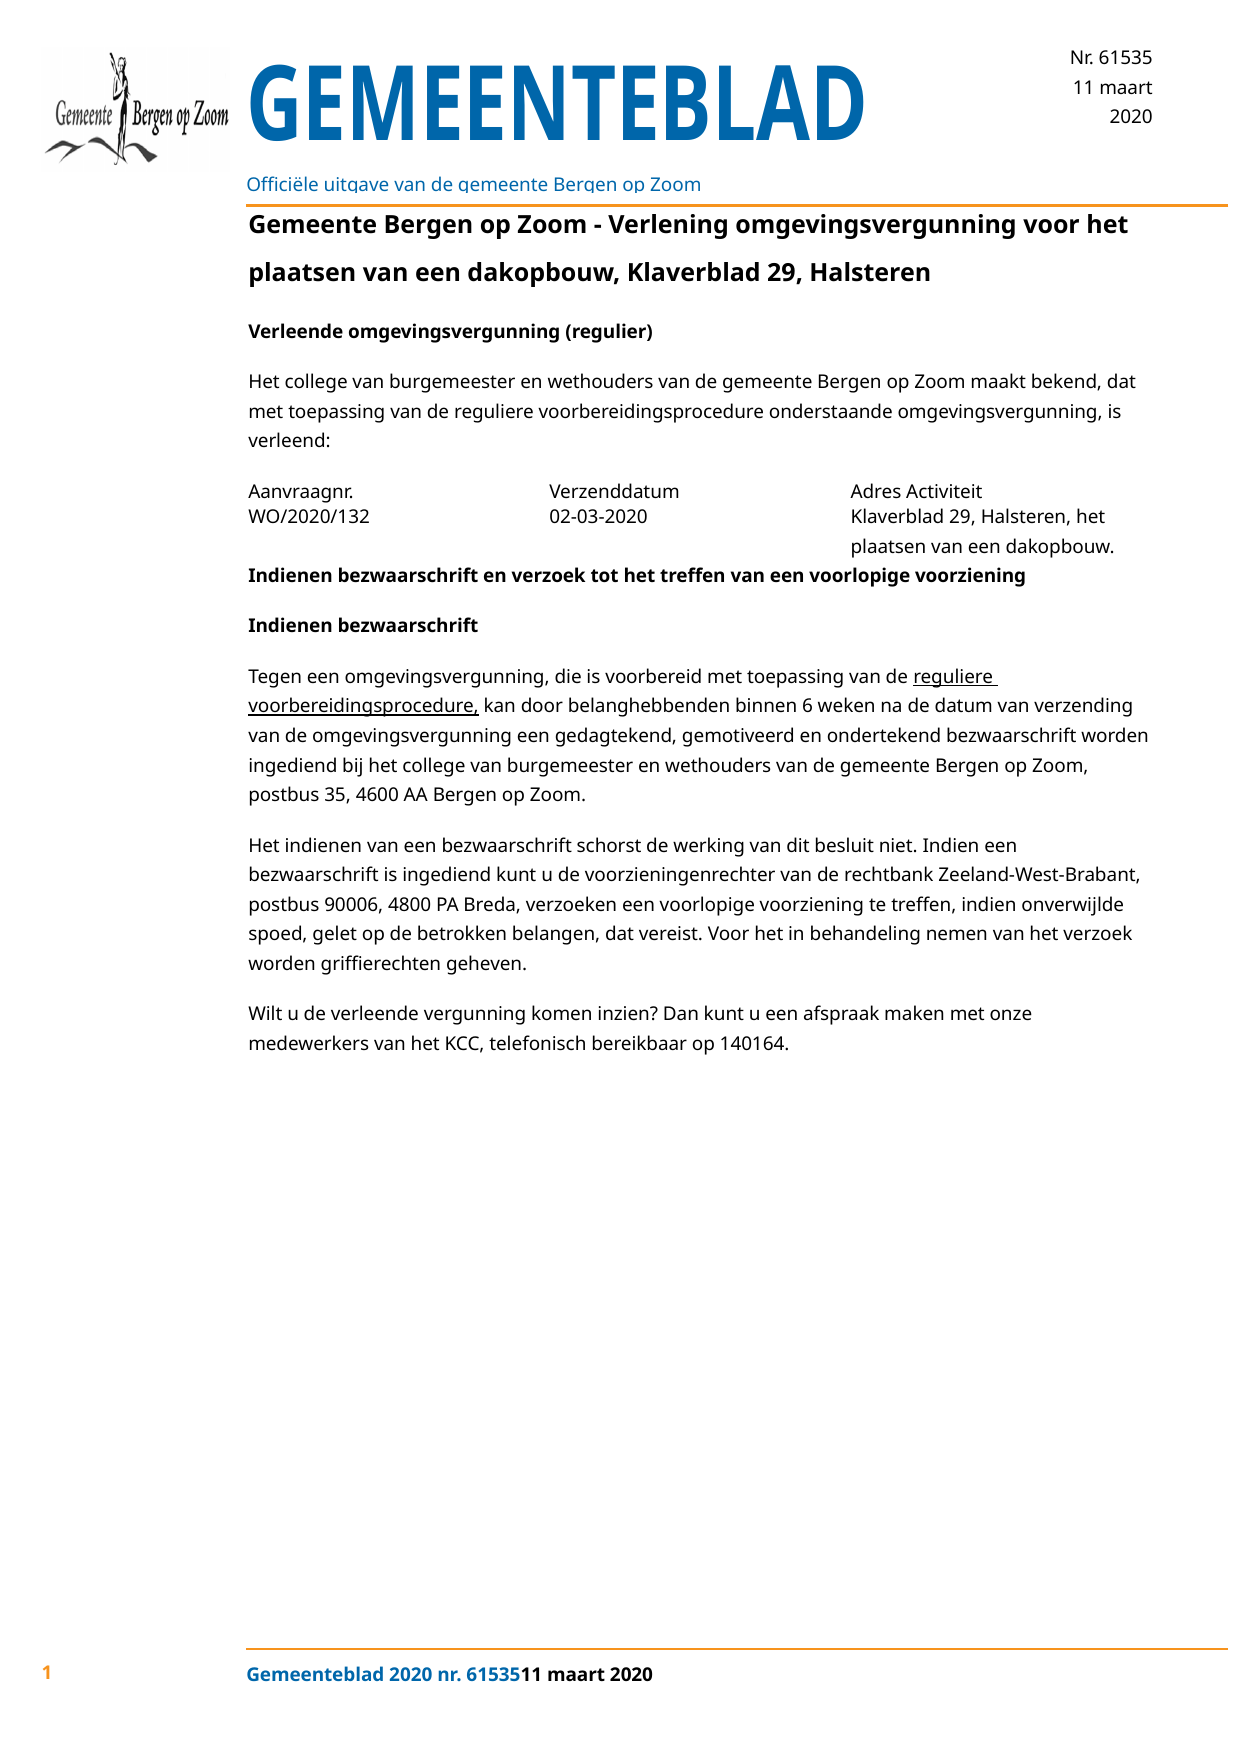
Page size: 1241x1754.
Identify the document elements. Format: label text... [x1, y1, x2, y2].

text Tegen een omgevingsvergunning, die is voorbereid met toepassing van de reguliere voorbereidingsprocedure, kan door belanghebbenden binnen 6 weken na de datum van verzending van de omgevingsvergunning een gedagtekend, gemotiveerd en ondertekend bezwaarschrift worden ingediend bij het college van burgemeester en wethouders van de gemeente Bergen op Zoom, postbus 35, 4600 AA Bergen op Zoom. [248, 663, 1152, 807]
table_header Verzenddatum [549, 478, 850, 504]
table_cell WO/2020/132 [248, 504, 549, 559]
text Indienen bezwaarschrift en verzoek tot het treffen van een voorlopige voorziening [248, 562, 1152, 588]
table_cell 02-03-2020 [549, 504, 850, 559]
text Indienen bezwaarschrift [248, 613, 1152, 638]
table_header Adres Activiteit [850, 478, 1152, 504]
table_cell Klaverblad 29, Halsteren, het plaatsen van een dakopbouw. [850, 504, 1152, 559]
picture [41, 47, 231, 172]
text Het college van burgemeester en wethouders van de gemeente Bergen op Zoom maakt bekend, dat met toepassing van de reguliere voorbereidingsprocedure onderstaande omgevingsvergunning, is verleend: [248, 368, 1152, 453]
text Wilt u de verleende vergunning komen inzien? Dan kunt u een afspraak maken met onze medewerkers van het KCC, telefonisch bereikbaar op 140164. [248, 1001, 1152, 1056]
table_header Aanvraagnr. [248, 478, 549, 504]
text Gemeente Bergen op Zoom - Verlening omgevingsvergunning voor het plaatsen van een dakopbouw, Klaverblad 29, Halsteren [248, 207, 1152, 288]
text Het indienen van een bezwaarschrift schorst de werking van dit besluit niet. Indien een bezwaarschrift is ingediend kunt u de voorzieningenrechter van de rechtbank Zeeland-West-Brabant, postbus 90006, 4800 PA Breda, verzoeken een voorlopige voorziening te treffen, indien onverwijlde spoed, gelet op de betrokken belangen, dat vereist. Voor het in behandeling nemen van het verzoek worden griffierechten geheven. [248, 832, 1152, 976]
text Verleende omgevingsvergunning (regulier) [248, 318, 1152, 344]
